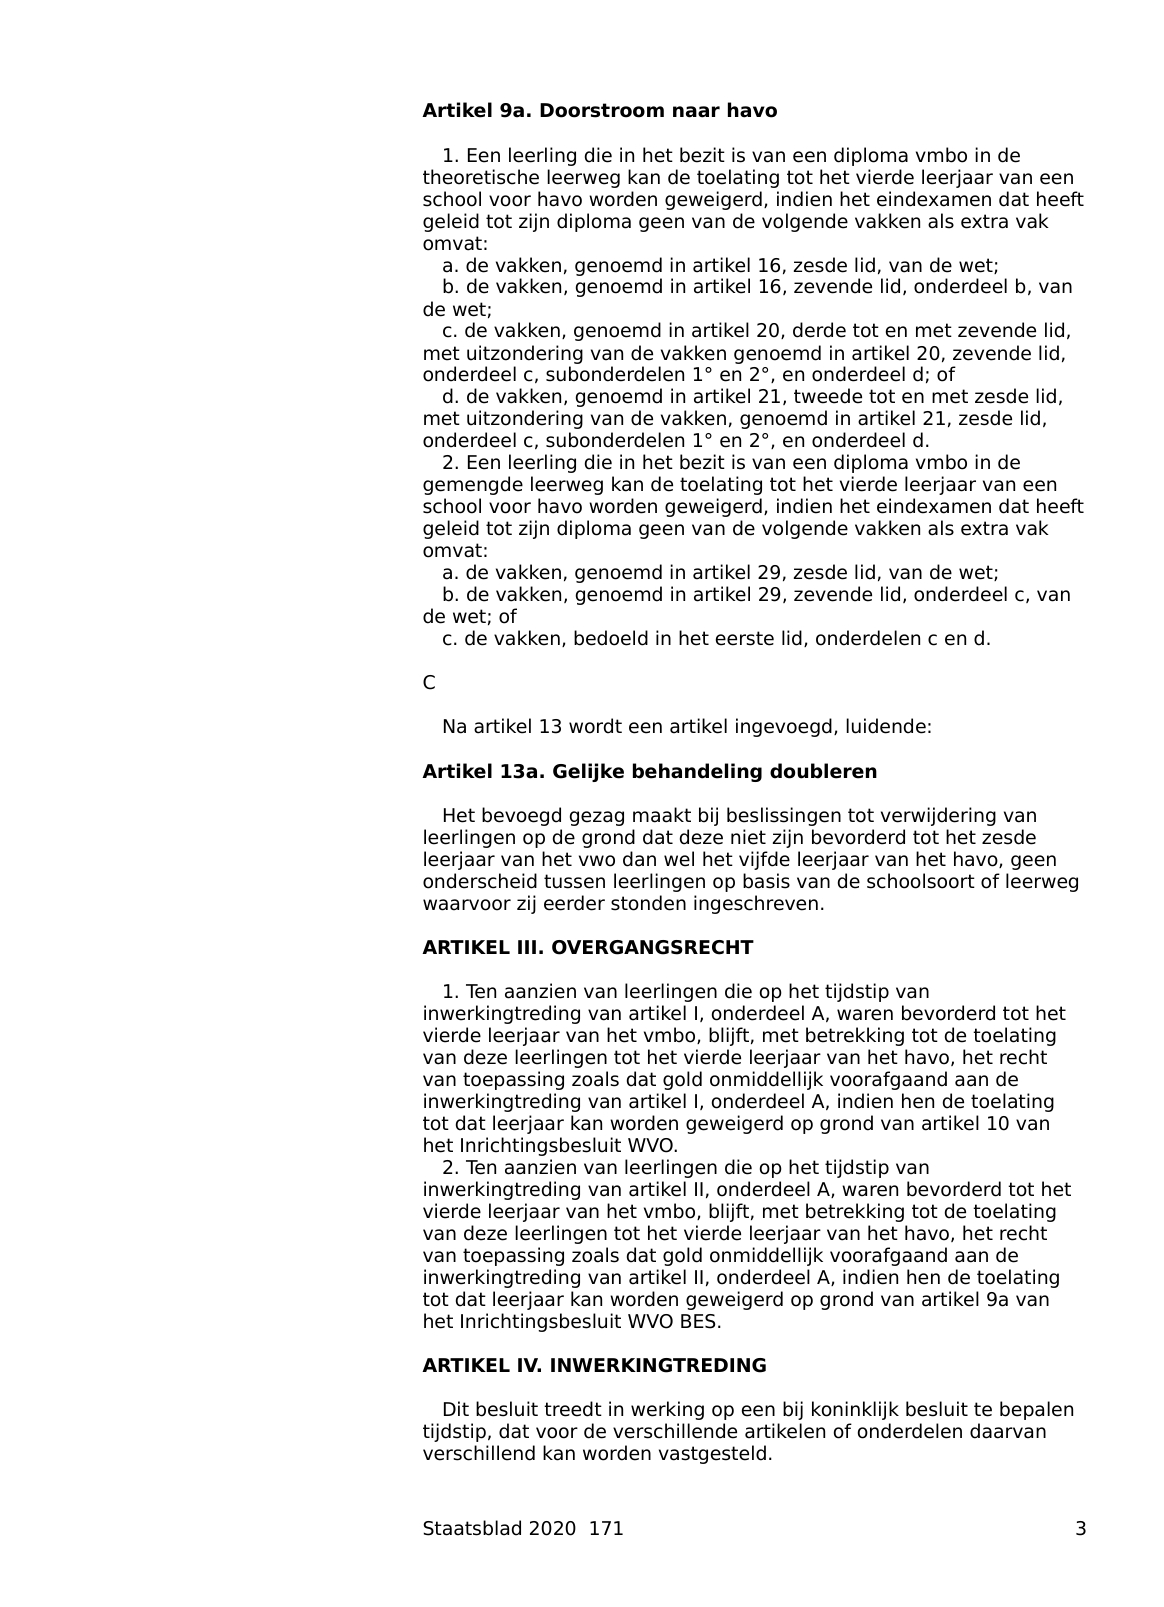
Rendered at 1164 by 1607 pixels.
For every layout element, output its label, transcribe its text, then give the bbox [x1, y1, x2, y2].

text 1. Ten aanzien van leerlingen die op het tijdstip van inwerkingtreding van artikel I, onderdeel A, waren bevorderd tot het vierde leerjaar van het vmbo, blijft, met betrekking tot de toelating van deze leerlingen tot het vierde leerjaar van het havo, het recht van toepassing zoals dat gold onmiddellijk voorafgaand aan de inwerkingtreding van artikel I, onderdeel A, indien hen de toelating tot dat leerjaar kan worden geweigerd op grond van artikel 10 van het Inrichtingsbesluit WVO. [422, 981, 1087, 1157]
text 2. Ten aanzien van leerlingen die op het tijdstip van inwerkingtreding van artikel II, onderdeel A, waren bevorderd tot het vierde leerjaar van het vmbo, blijft, met betrekking tot de toelating van deze leerlingen tot het vierde leerjaar van het havo, het recht van toepassing zoals dat gold onmiddellijk voorafgaand aan de inwerkingtreding van artikel II, onderdeel A, indien hen de toelating tot dat leerjaar kan worden geweigerd op grond van artikel 9a van het Inrichtingsbesluit WVO BES. [422, 1157, 1087, 1333]
text c. de vakken, bedoeld in het eerste lid, onderdelen c en d. [422, 628, 1087, 650]
text Na artikel 13 wordt een artikel ingevoegd, luidende: [422, 716, 1087, 738]
subtitle Artikel 9a. Doorstroom naar havo [422, 100, 1087, 122]
text b. de vakken, genoemd in artikel 16, zevende lid, onderdeel b, van de wet; [422, 276, 1087, 320]
text a. de vakken, genoemd in artikel 16, zesde lid, van de wet; [422, 254, 1087, 276]
text d. de vakken, genoemd in artikel 21, tweede tot en met zesde lid, met uitzondering van de vakken, genoemd in artikel 21, zesde lid, onderdeel c, subonderdelen 1° en 2°, en onderdeel d. [422, 386, 1087, 452]
subtitle Artikel 13a. Gelijke behandeling doubleren [422, 761, 1087, 783]
text C [422, 672, 1087, 694]
text b. de vakken, genoemd in artikel 29, zevende lid, onderdeel c, van de wet; of [422, 584, 1087, 628]
text a. de vakken, genoemd in artikel 29, zesde lid, van de wet; [422, 562, 1087, 584]
subtitle ARTIKEL III. OVERGANGSRECHT [422, 937, 1087, 959]
text c. de vakken, genoemd in artikel 20, derde tot en met zevende lid, met uitzondering van de vakken genoemd in artikel 20, zevende lid, onderdeel c, subonderdelen 1° en 2°, en onderdeel d; of [422, 320, 1087, 386]
text 2. Een leerling die in het bezit is van een diploma vmbo in de gemengde leerweg kan de toelating tot het vierde leerjaar van een school voor havo worden geweigerd, indien het eindexamen dat heeft geleid tot zijn diploma geen van de volgende vakken als extra vak omvat: [422, 452, 1087, 562]
text 1. Een leerling die in het bezit is van een diploma vmbo in de theoretische leerweg kan de toelating tot het vierde leerjaar van een school voor havo worden geweigerd, indien het eindexamen dat heeft geleid tot zijn diploma geen van de volgende vakken als extra vak omvat: [422, 144, 1087, 254]
subtitle ARTIKEL IV. INWERKINGTREDING [422, 1355, 1087, 1377]
text Het bevoegd gezag maakt bij beslissingen tot verwijdering van leerlingen op de grond dat deze niet zijn bevorderd tot het zesde leerjaar van het vwo dan wel het vijfde leerjaar van het havo, geen onderscheid tussen leerlingen op basis van de schoolsoort of leerweg waarvoor zij eerder stonden ingeschreven. [422, 805, 1087, 915]
text Dit besluit treedt in werking op een bij koninklijk besluit te bepalen tijdstip, dat voor de verschillende artikelen of onderdelen daarvan verschillend kan worden vastgesteld. [422, 1399, 1087, 1465]
